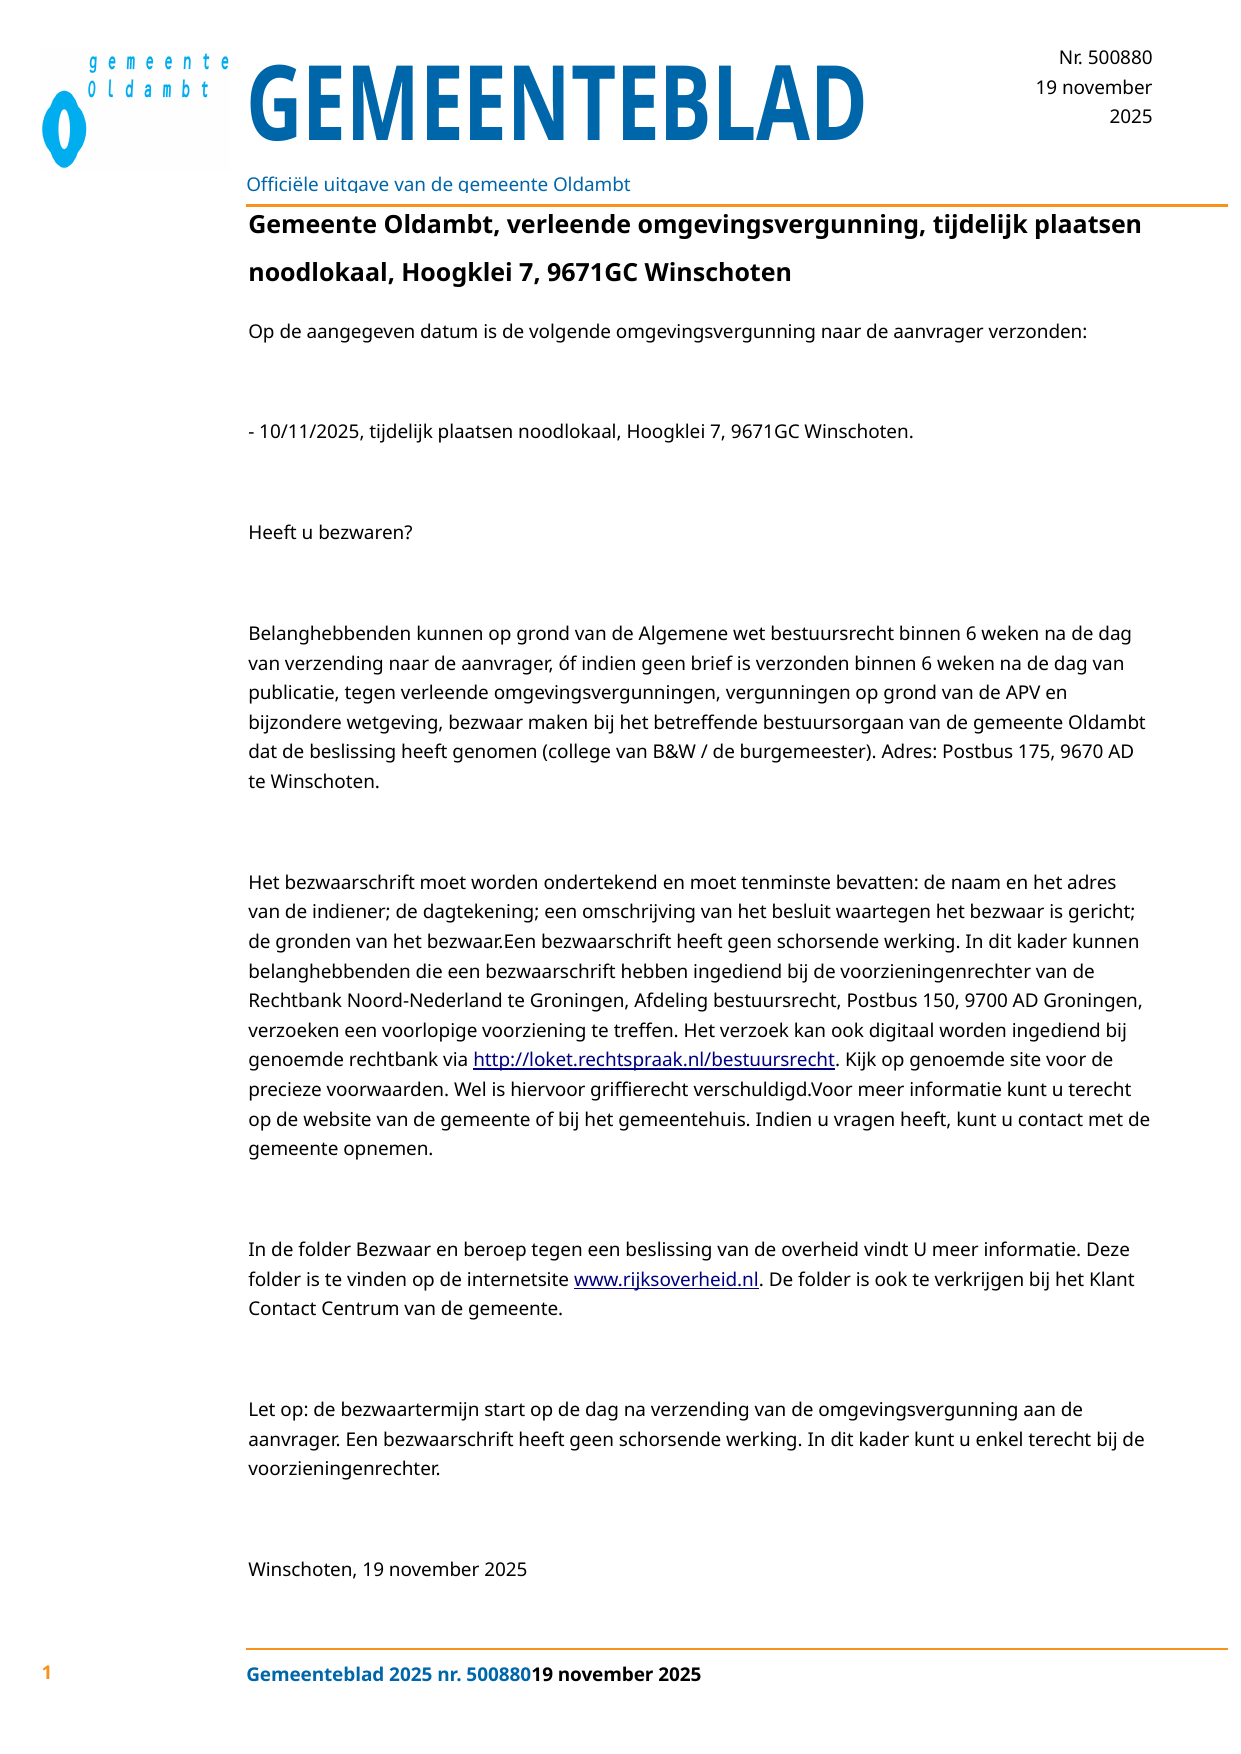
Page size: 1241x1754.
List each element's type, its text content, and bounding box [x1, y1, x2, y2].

picture [41, 47, 231, 172]
text Let op: de bezwaartermijn start op de dag na verzending van de omgevingsvergunning aan de aanvrager. Een bezwaarschrift heeft geen schorsende werking. In dit kader kunt u enkel terecht bij de voorzieningenrechter. [248, 1396, 1152, 1481]
text - 10/11/2025, tijdelijk plaatsen noodlokaal, Hoogklei 7, 9671GC Winschoten. [248, 419, 1152, 444]
text Op de aangegeven datum is de volgende omgevingsvergunning naar de aanvrager verzonden: [248, 318, 1152, 344]
text In de folder Bezwaar en beroep tegen een beslissing van de overheid vindt U meer informatie. Deze folder is te vinden op de internetsite www.rijksoverheid.nl. De folder is ook te verkrijgen bij het Klant Contact Centrum van de gemeente. [248, 1236, 1152, 1321]
text Belanghebbenden kunnen op grond van de Algemene wet bestuursrecht binnen 6 weken na de dag van verzending naar de aanvrager, óf indien geen brief is verzonden binnen 6 weken na de dag van publicatie, tegen verleende omgevingsvergunningen, vergunningen op grond van de APV en bijzondere wetgeving, bezwaar maken bij het betreffende bestuursorgaan van de gemeente Oldambt dat de beslissing heeft genomen (college van B&W / de burgemeester). Adres: Postbus 175, 9670 AD te Winschoten. [248, 620, 1152, 794]
text Gemeente Oldambt, verleende omgevingsvergunning, tijdelijk plaatsen noodlokaal, Hoogklei 7, 9671GC Winschoten [248, 207, 1152, 288]
text Heeft u bezwaren? [248, 519, 1152, 545]
text Winschoten, 19 november 2025 [248, 1556, 1152, 1582]
text Het bezwaarschrift moet worden ondertekend en moet tenminste bevatten: de naam en het adres van de indiener; de dagtekening; een omschrijving van het besluit waartegen het bezwaar is gericht; de gronden van het bezwaar.Een bezwaarschrift heeft geen schorsende werking. In dit kader kunnen belanghebbenden die een bezwaarschrift hebben ingediend bij de voorzieningenrechter van de Rechtbank Noord-Nederland te Groningen, Afdeling bestuursrecht, Postbus 150, 9700 AD Groningen, verzoeken een voorlopige voorziening te treffen. Het verzoek kan ook digitaal worden ingediend bij genoemde rechtbank via http://loket.rechtspraak.nl/bestuursrecht. Kijk op genoemde site voor de precieze voorwaarden. Wel is hiervoor griffierecht verschuldigd.Voor meer informatie kunt u terecht op de website van de gemeente of bij het gemeentehuis. Indien u vragen heeft, kunt u contact met de gemeente opnemen. [248, 869, 1152, 1161]
